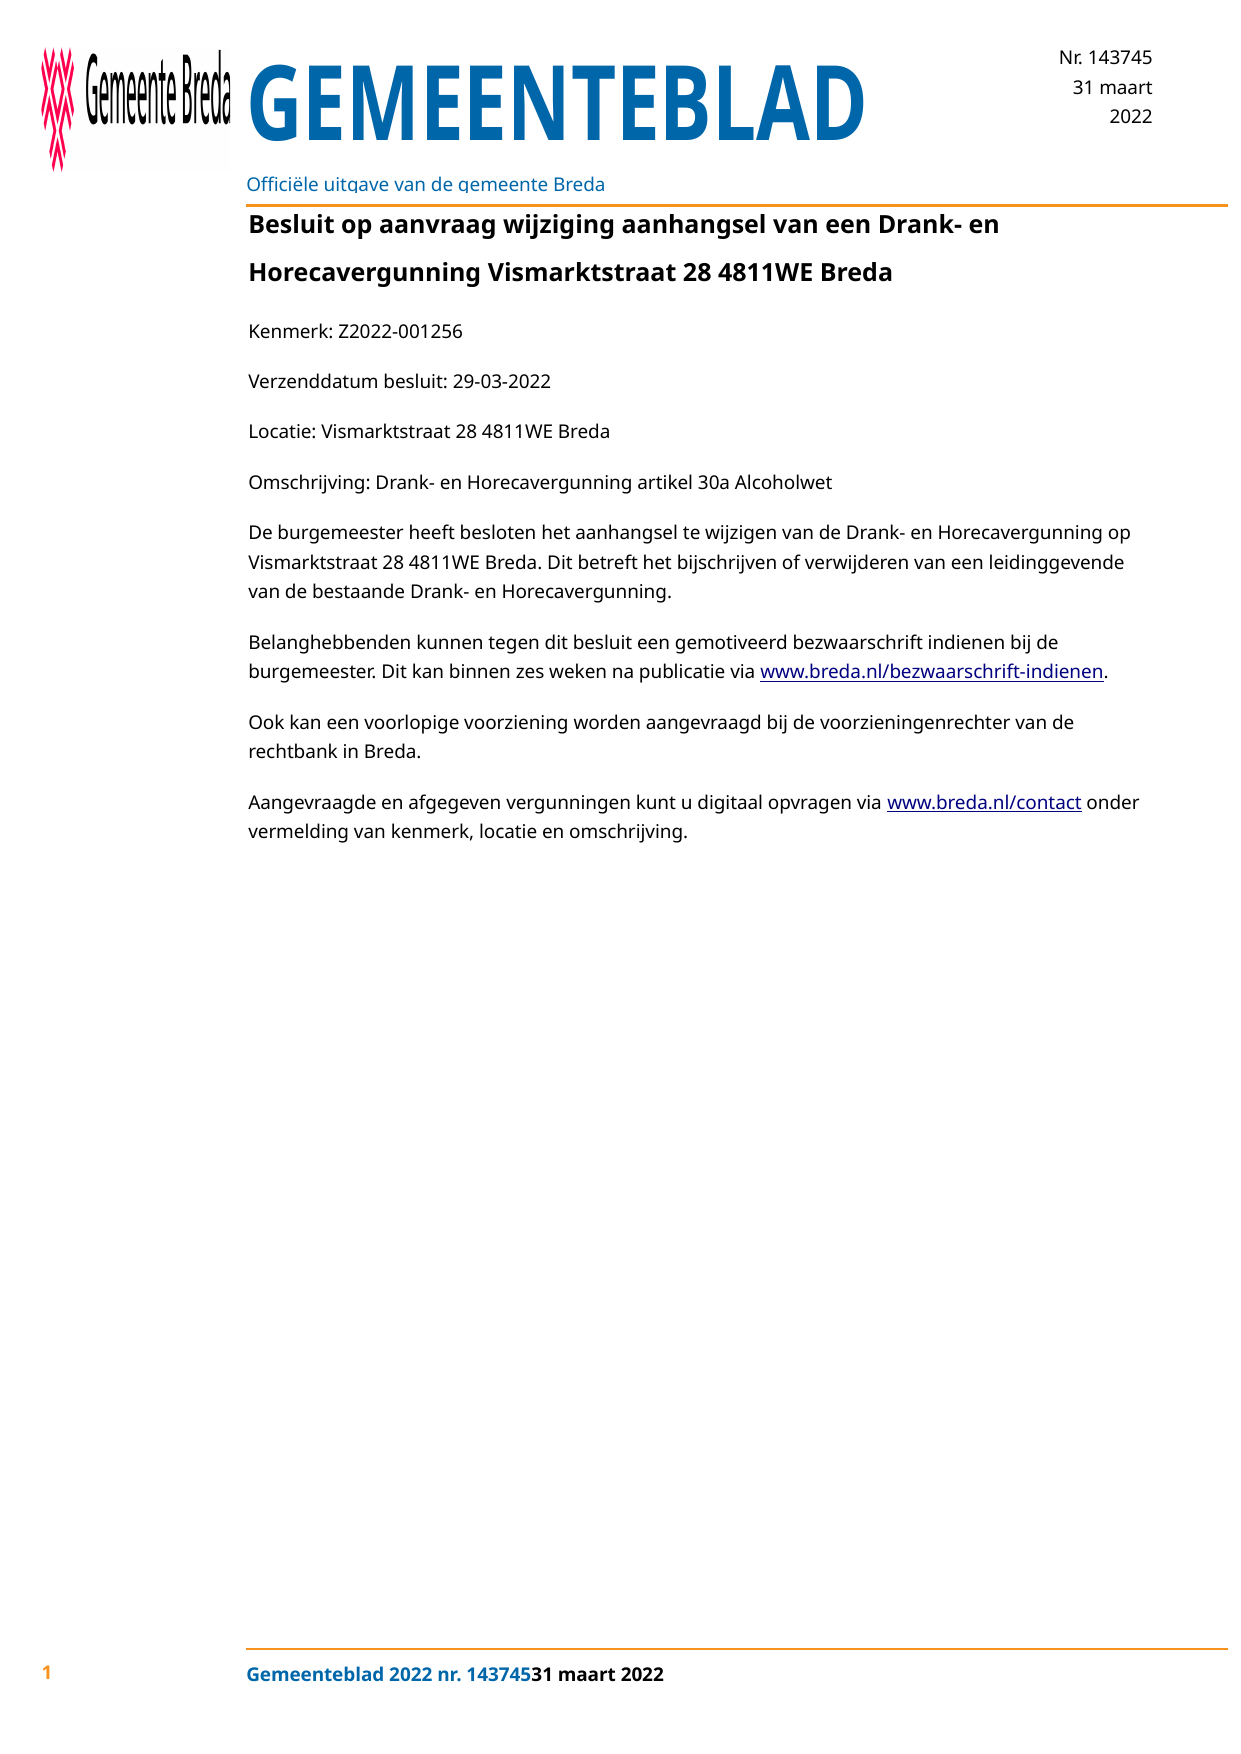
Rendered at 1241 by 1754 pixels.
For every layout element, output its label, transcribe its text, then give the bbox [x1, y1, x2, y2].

text Locatie: Vismarktstraat 28 4811WE Breda [248, 419, 1152, 444]
text Verzenddatum besluit: 29-03-2022 [248, 368, 1152, 394]
text Aangevraagde en afgegeven vergunningen kunt u digitaal opvragen via www.breda.nl/contact onder vermelding van kenmerk, locatie en omschrijving. [248, 789, 1152, 844]
text Belanghebbenden kunnen tegen dit besluit een gemotiveerd bezwaarschrift indienen bij de burgemeester. Dit kan binnen zes weken na publicatie via www.breda.nl/bezwaarschrift-indienen. [248, 629, 1152, 684]
picture [41, 47, 231, 172]
text De burgemeester heeft besloten het aanhangsel te wijzigen van de Drank- en Horecavergunning op Vismarktstraat 28 4811WE Breda. Dit betreft het bijschrijven of verwijderen van een leidinggevende van de bestaande Drank- en Horecavergunning. [248, 519, 1152, 604]
text Besluit op aanvraag wijziging aanhangsel van een Drank- en Horecavergunning Vismarktstraat 28 4811WE Breda [248, 207, 1152, 288]
text Ook kan een voorlopige voorziening worden aangevraagd bij de voorzieningenrechter van de rechtbank in Breda. [248, 709, 1152, 764]
text Omschrijving: Drank- en Horecavergunning artikel 30a Alcoholwet [248, 469, 1152, 495]
text Kenmerk: Z2022-001256 [248, 318, 1152, 344]
